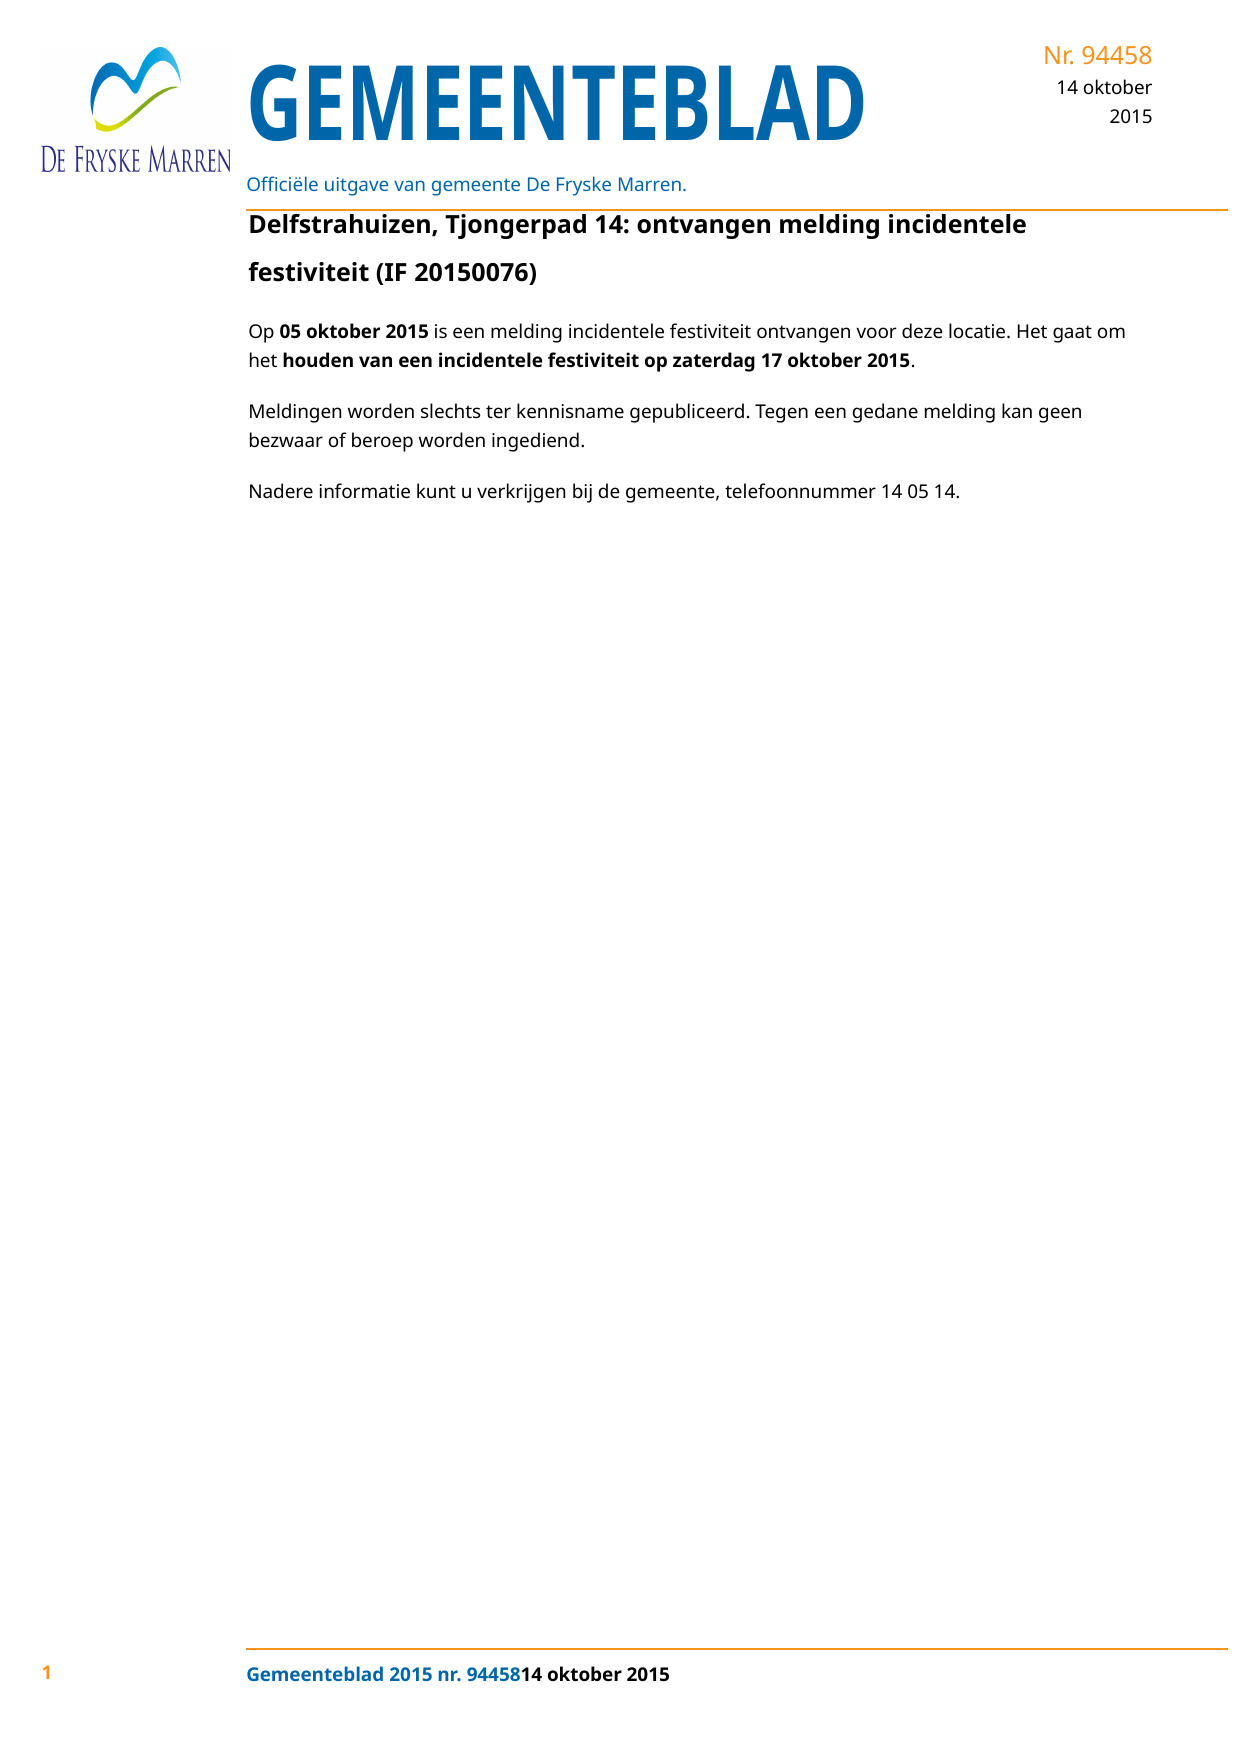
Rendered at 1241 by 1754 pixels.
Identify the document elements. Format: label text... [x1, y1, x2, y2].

text Op 05 oktober 2015 is een melding incidentele festiviteit ontvangen voor deze locatie. Het gaat om het houden van een incidentele festiviteit op zaterdag 17 oktober 2015. [248, 318, 1152, 373]
text Delfstrahuizen, Tjongerpad 14: ontvangen melding incidentele festiviteit (IF 20150076) [248, 211, 1152, 288]
text Nadere informatie kunt u verkrijgen bij de gemeente, telefoonnummer 14 05 14. [248, 478, 1152, 504]
text Meldingen worden slechts ter kennisname gepubliceerd. Tegen een gedane melding kan geen bezwaar of beroep worden ingediend. [248, 398, 1152, 453]
picture [41, 47, 231, 172]
